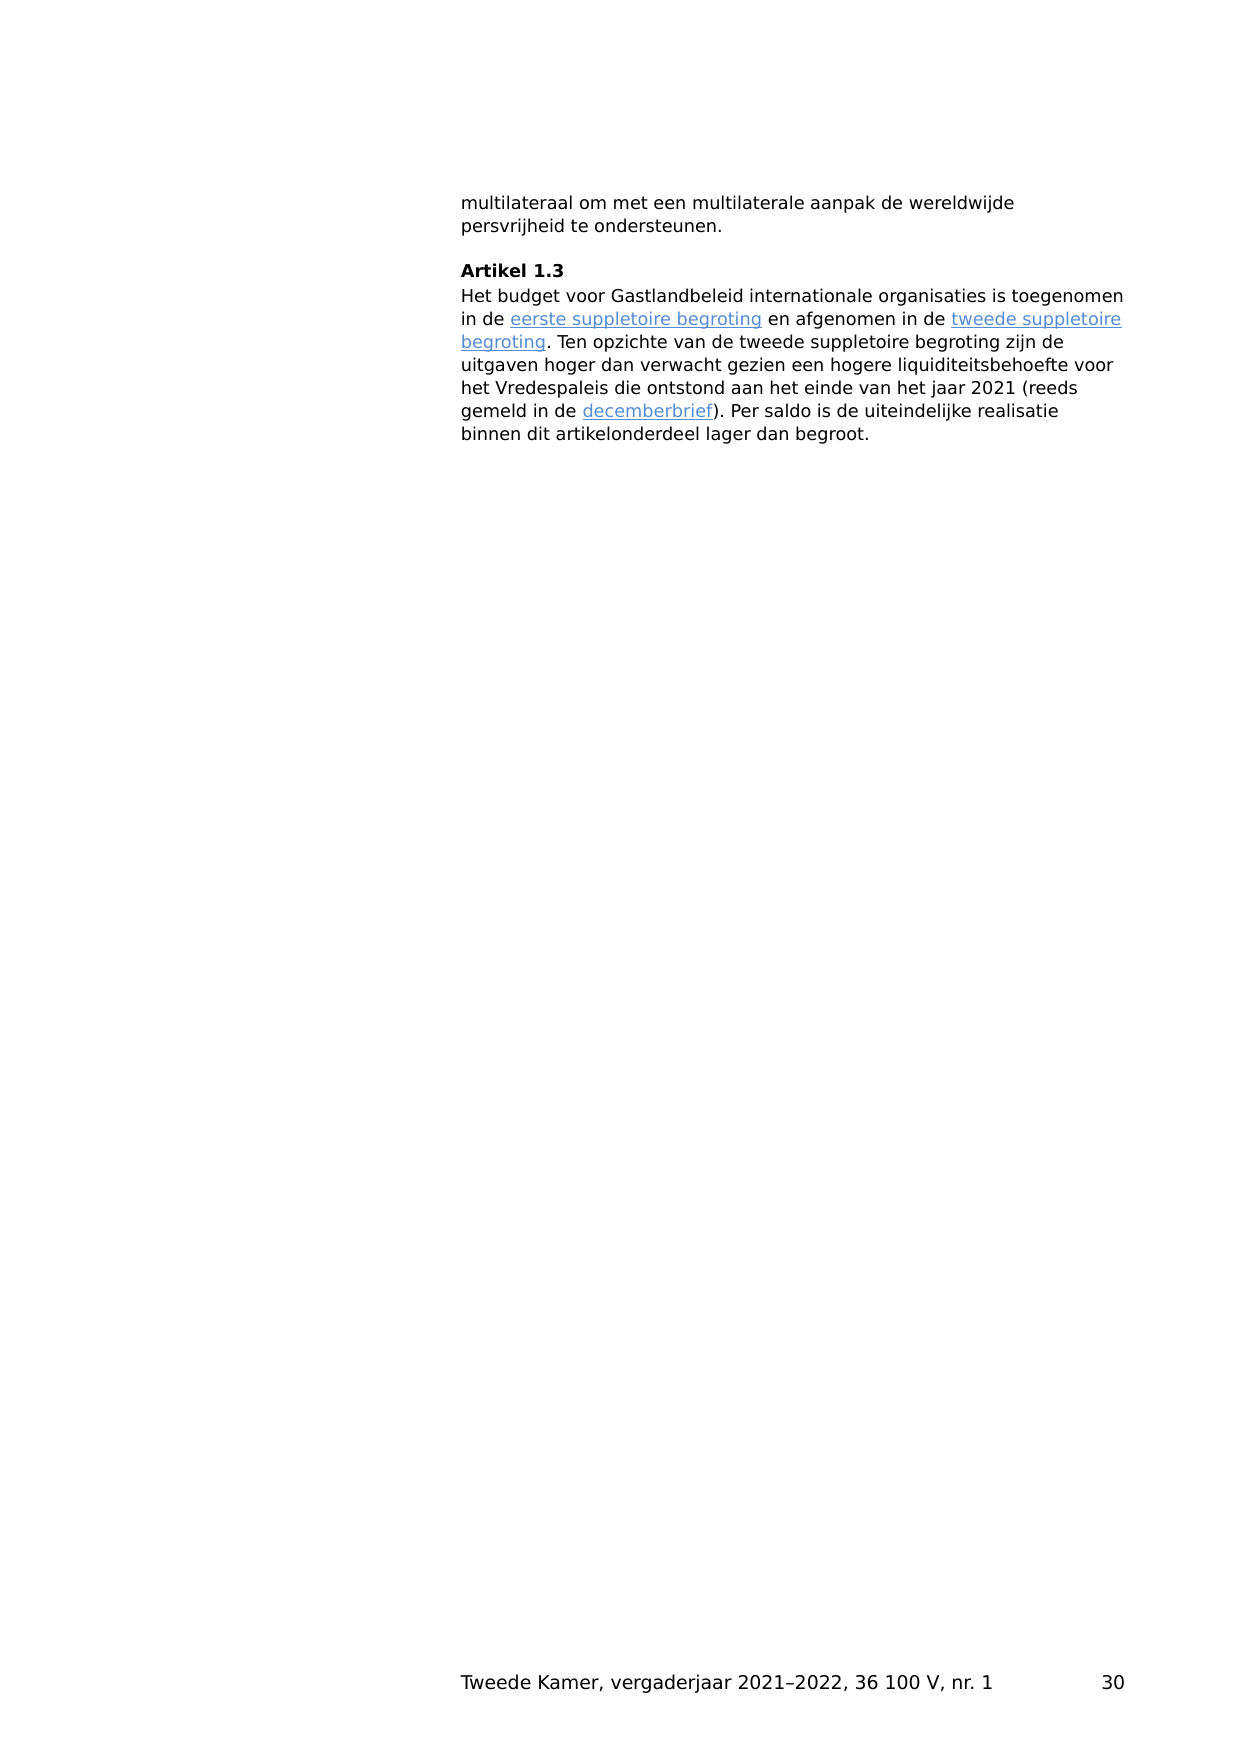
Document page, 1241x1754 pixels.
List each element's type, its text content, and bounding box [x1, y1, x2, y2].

text Artikel 1.3 [461, 259, 1125, 282]
text multilateraal om met een multilaterale aanpak de wereldwijde persvrijheid te ondersteunen. [461, 191, 1125, 237]
text Het budget voor Gastlandbeleid internationale organisaties is toegenomen in de eerste suppletoire begroting en afgenomen in de tweede suppletoire begroting. Ten opzichte van de tweede suppletoire begroting zijn de uitgaven hoger dan verwacht gezien een hogere liquiditeitsbehoefte voor het Vredespaleis die ontstond aan het einde van het jaar 2021 (reeds gemeld in de decemberbrief). Per saldo is de uiteindelijke realisatie binnen dit artikelonderdeel lager dan begroot. [461, 284, 1125, 445]
